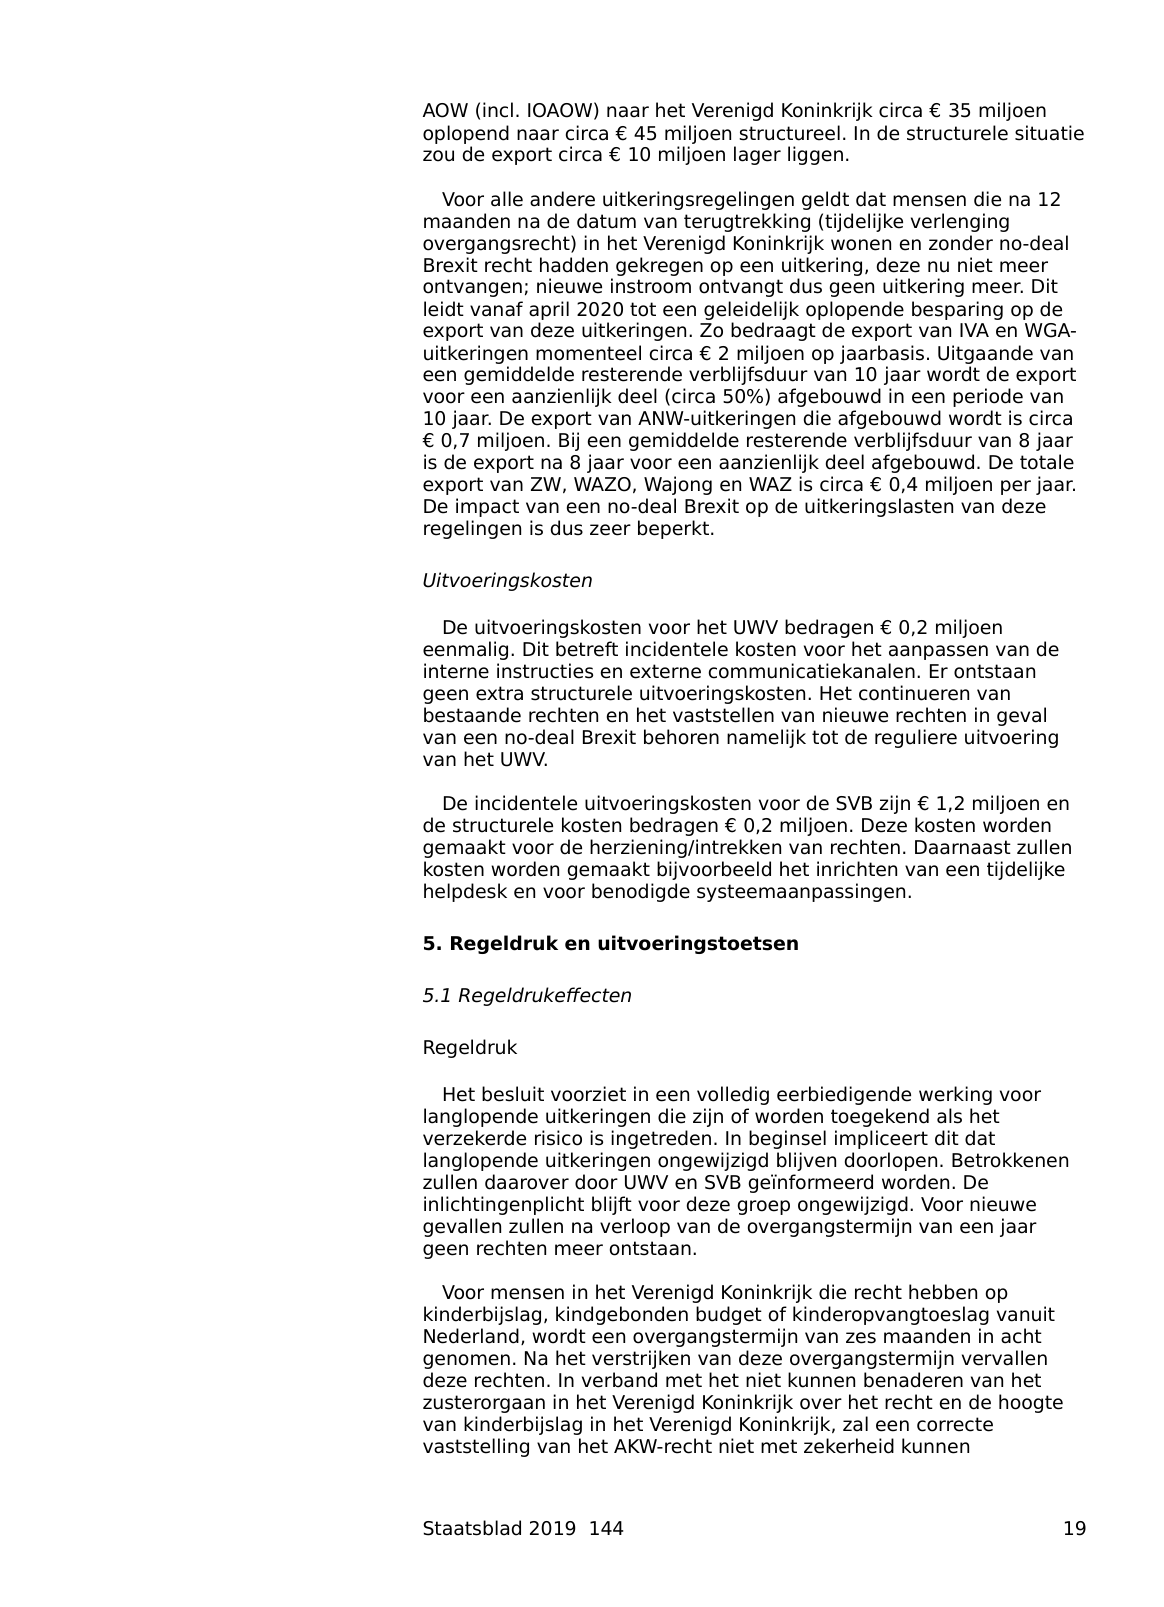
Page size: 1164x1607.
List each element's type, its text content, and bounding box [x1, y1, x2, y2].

text Voor mensen in het Verenigd Koninkrijk die recht hebben op kinderbijslag, kindgebonden budget of kinderopvangtoeslag vanuit Nederland, wordt een overgangstermijn van zes maanden in acht genomen. Na het verstrijken van deze overgangstermijn vervallen deze rechten. In verband met het niet kunnen benaderen van het zusterorgaan in het Verenigd Koninkrijk over het recht en de hoogte van kinderbijslag in het Verenigd Koninkrijk, zal een correcte vaststelling van het AKW-recht niet met zekerheid kunnen [422, 1282, 1087, 1458]
text De uitvoeringskosten voor het UWV bedragen € 0,2 miljoen eenmalig. Dit betreft incidentele kosten voor het aanpassen van de interne instructies en externe communicatiekanalen. Er ontstaan geen extra structurele uitvoeringskosten. Het continueren van bestaande rechten en het vaststellen van nieuwe rechten in geval van een no-deal Brexit behoren namelijk tot de reguliere uitvoering van het UWV. [422, 617, 1087, 771]
text Voor alle andere uitkeringsregelingen geldt dat mensen die na 12 maanden na de datum van terugtrekking (tijdelijke verlenging overgangsrecht) in het Verenigd Koninkrijk wonen en zonder no-deal Brexit recht hadden gekregen op een uitkering, deze nu niet meer ontvangen; nieuwe instroom ontvangt dus geen uitkering meer. Dit leidt vanaf april 2020 tot een geleidelijk oplopende besparing op de export van deze uitkeringen. Zo bedraagt de export van IVA en WGA-uitkeringen momenteel circa € 2 miljoen op jaarbasis. Uitgaande van een gemiddelde resterende verblijfsduur van 10 jaar wordt de export voor een aanzienlijk deel (circa 50%) afgebouwd in een periode van 10 jaar. De export van ANW-uitkeringen die afgebouwd wordt is circa € 0,7 miljoen. Bij een gemiddelde resterende verblijfsduur van 8 jaar is de export na 8 jaar voor een aanzienlijk deel afgebouwd. De totale export van ZW, WAZO, Wajong en WAZ is circa € 0,4 miljoen per jaar. De impact van een no-deal Brexit op de uitkeringslasten van deze regelingen is dus zeer beperkt. [422, 188, 1087, 540]
text AOW (incl. IOAOW) naar het Verenigd Koninkrijk circa € 35 miljoen oplopend naar circa € 45 miljoen structureel. In de structurele situatie zou de export circa € 10 miljoen lager liggen. [422, 100, 1087, 166]
subtitle Uitvoeringskosten [422, 570, 1087, 592]
subtitle 5. Regeldruk en uitvoeringstoetsen [422, 933, 1087, 955]
text De incidentele uitvoeringskosten voor de SVB zijn € 1,2 miljoen en de structurele kosten bedragen € 0,2 miljoen. Deze kosten worden gemaakt voor de herziening/intrekken van rechten. Daarnaast zullen kosten worden gemaakt bijvoorbeeld het inrichten van een tijdelijke helpdesk en voor benodigde systeemaanpassingen. [422, 793, 1087, 903]
text Het besluit voorziet in een volledig eerbiedigende werking voor langlopende uitkeringen die zijn of worden toegekend als het verzekerde risico is ingetreden. In beginsel impliceert dit dat langlopende uitkeringen ongewijzigd blijven doorlopen. Betrokkenen zullen daarover door UWV en SVB geïnformeerd worden. De inlichtingenplicht blijft voor deze groep ongewijzigd. Voor nieuwe gevallen zullen na verloop van de overgangstermijn van een jaar geen rechten meer ontstaan. [422, 1084, 1087, 1260]
subtitle 5.1 Regeldrukeffecten [422, 985, 1087, 1007]
subtitle Regeldruk [422, 1037, 1087, 1059]
